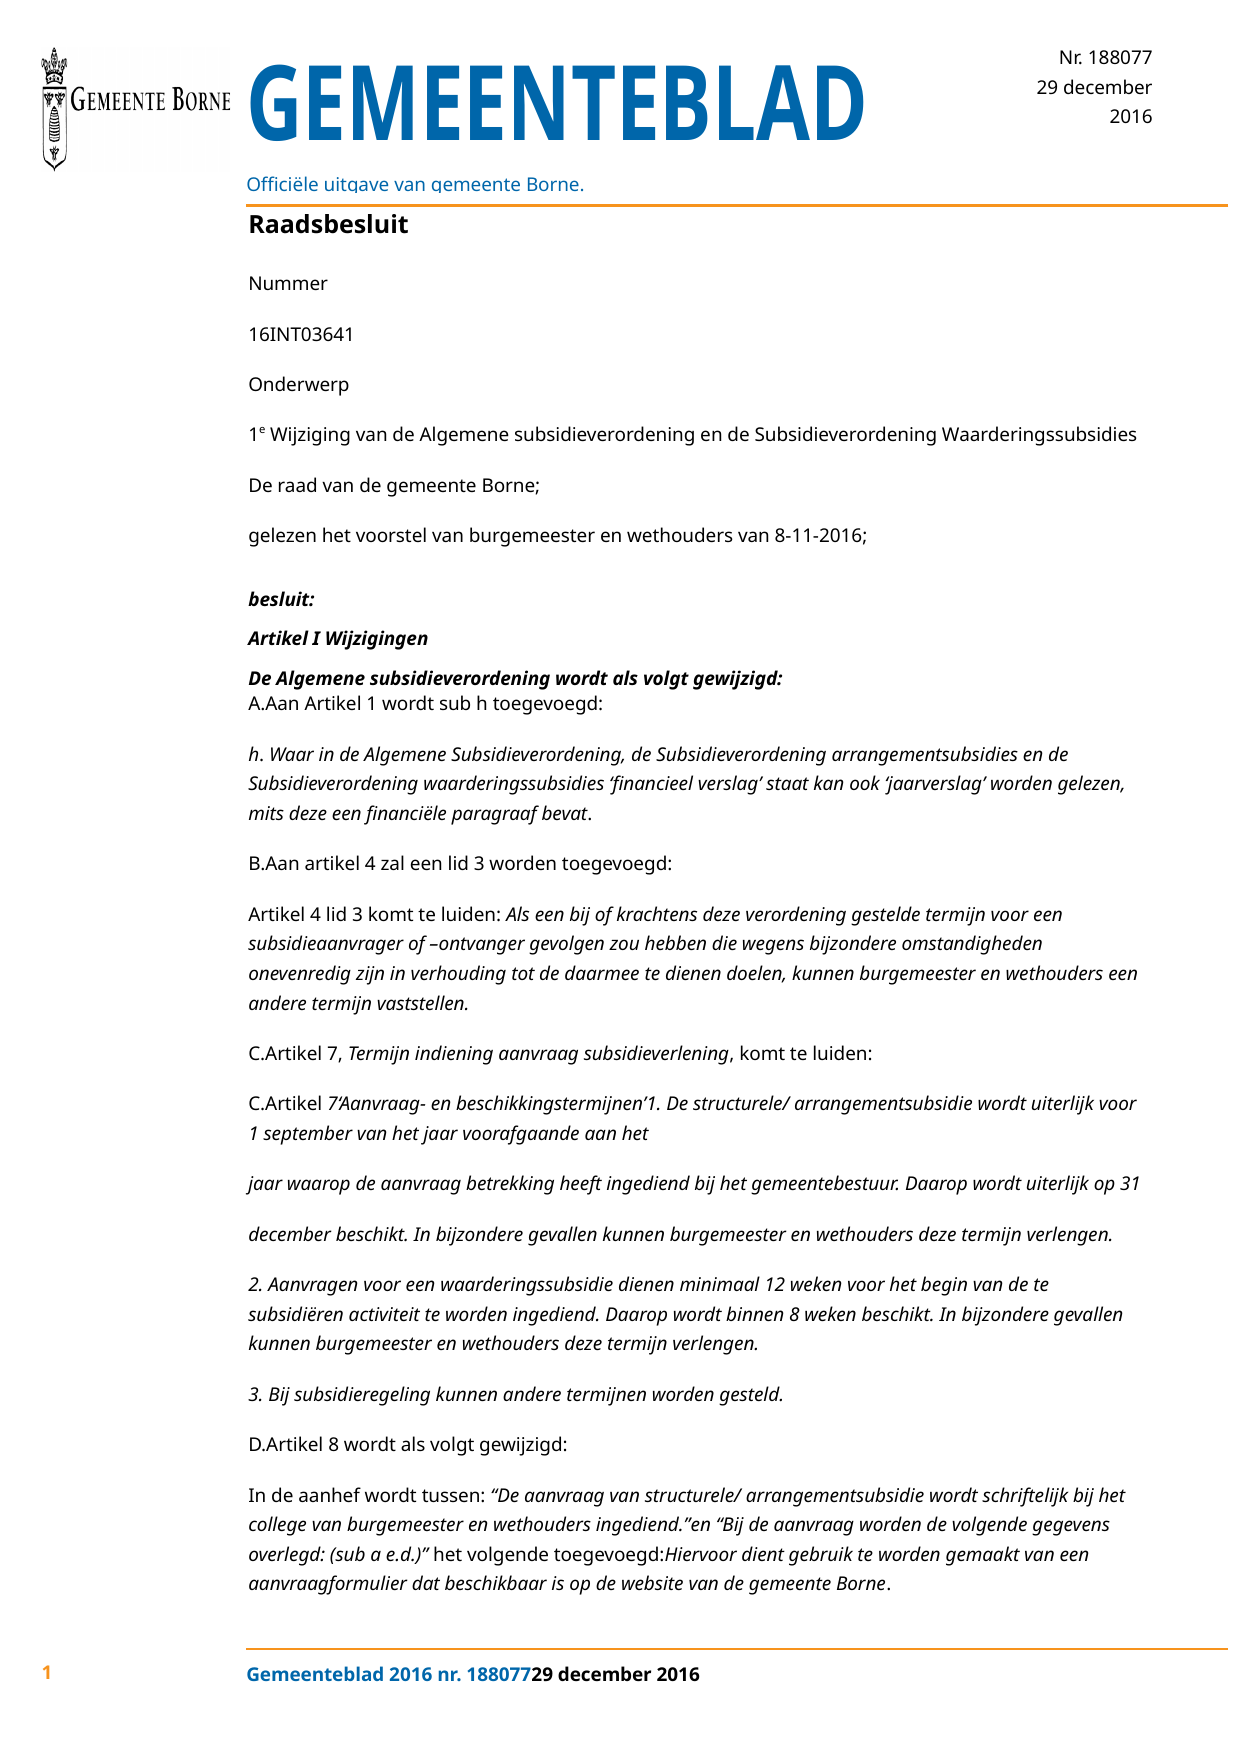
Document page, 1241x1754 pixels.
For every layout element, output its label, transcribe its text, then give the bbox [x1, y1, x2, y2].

text Artikel 4 lid 3 komt te luiden: Als een bij of krachtens deze verordening gestelde termijn voor een subsidieaanvrager of –ontvanger gevolgen zou hebben die wegens bijzondere omstandigheden onevenredig zijn in verhouding tot de daarmee te dienen doelen, kunnen burgemeester en wethouders een andere termijn vaststellen. [248, 901, 1152, 1016]
text 16INT03641 [248, 321, 1152, 346]
text 1e Wijziging van de Algemene subsidieverordening en de Subsidieverordening Waarderingssubsidies [248, 422, 1152, 447]
text B.Aan artikel 4 zal een lid 3 worden toegevoegd: [248, 851, 1152, 876]
text Nummer [248, 270, 1152, 296]
text C.Artikel 7‘Aanvraag- en beschikkingstermijnen’1. De structurele/ arrangementsubsidie wordt uiterlijk voor 1 september van het jaar voorafgaande aan het [248, 1091, 1152, 1146]
text besluit: [248, 586, 1152, 612]
text In de aanhef wordt tussen: “De aanvraag van structurele/ arrangementsubsidie wordt schriftelijk bij het college van burgemeester en wethouders ingediend.”en “Bij de aanvraag worden de volgende gegevens overlegd: (sub a e.d.)” het volgende toegevoegd:Hiervoor dient gebruik te worden gemaakt van een aanvraagformulier dat beschikbaar is op de website van de gemeente Borne. [248, 1482, 1152, 1596]
text 3. Bij subsidieregeling kunnen andere termijnen worden gesteld. [248, 1381, 1152, 1407]
text jaar waarop de aanvraag betrekking heeft ingediend bij het gemeentebestuur. Daarop wordt uiterlijk op 31 [248, 1171, 1152, 1196]
text h. Waar in de Algemene Subsidieverordening, de Subsidieverordening arrangementsubsidies en de Subsidieverordening waarderingssubsidies ‘financieel verslag’ staat kan ook ‘jaarverslag’ worden gelezen, mits deze een financiële paragraaf bevat. [248, 741, 1152, 826]
text Artikel I Wijzigingen [248, 626, 1152, 651]
text D.Artikel 8 wordt als volgt gewijzigd: [248, 1431, 1152, 1457]
text A.Aan Artikel 1 wordt sub h toegevoegd: [248, 691, 1152, 716]
text De Algemene subsidieverordening wordt als volgt gewijzigd: [248, 665, 1152, 691]
text gelezen het voorstel van burgemeester en wethouders van 8-11-2016; [248, 522, 1152, 548]
text 2. Aanvragen voor een waarderingssubsidie dienen minimaal 12 weken voor het begin van de te subsidiëren activiteit te worden ingediend. Daarop wordt binnen 8 weken beschikt. In bijzondere gevallen kunnen burgemeester en wethouders deze termijn verlengen. [248, 1271, 1152, 1356]
text C.Artikel 7, Termijn indiening aanvraag subsidieverlening, komt te luiden: [248, 1040, 1152, 1066]
text Onderwerp [248, 371, 1152, 397]
text De raad van de gemeente Borne; [248, 472, 1152, 498]
text Raadsbesluit [248, 207, 1152, 241]
picture [41, 47, 231, 172]
text december beschikt. In bijzondere gevallen kunnen burgemeester en wethouders deze termijn verlengen. [248, 1221, 1152, 1247]
